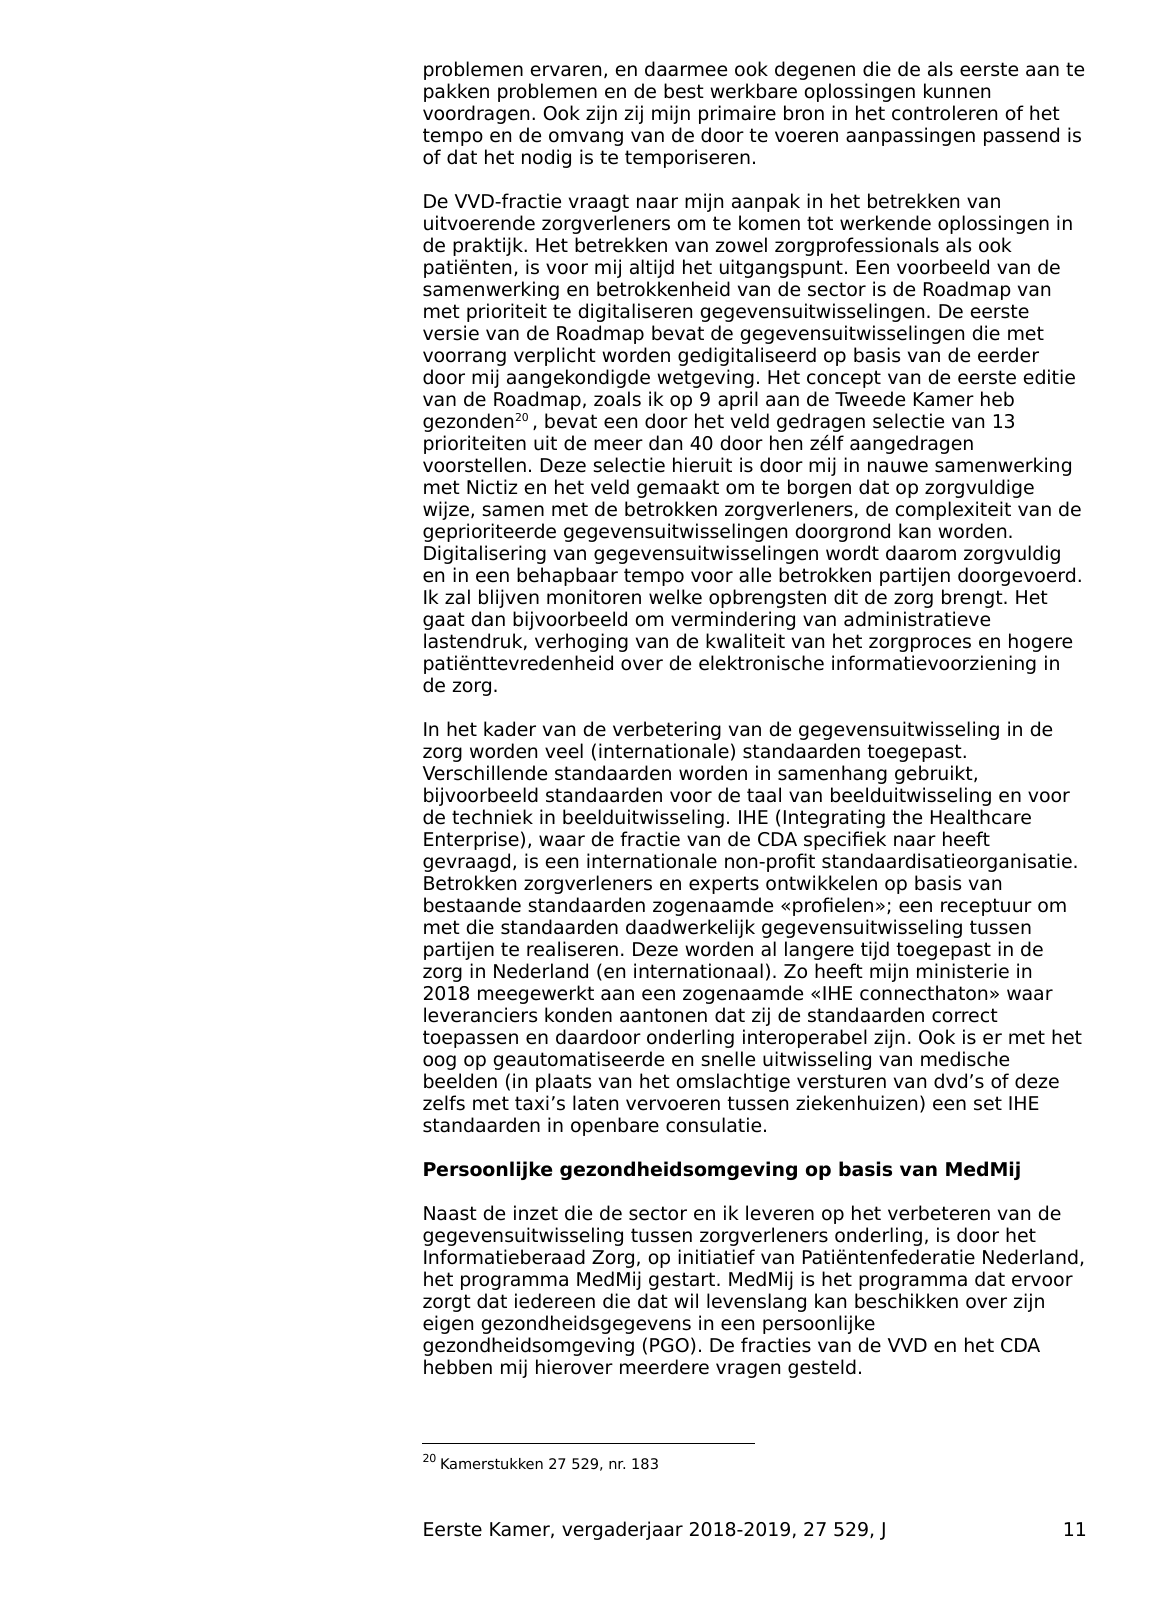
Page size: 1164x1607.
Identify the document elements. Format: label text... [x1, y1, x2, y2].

text De VVD-fractie vraagt naar mijn aanpak in het betrekken van uitvoerende zorgverleners om te komen tot werkende oplossingen in de praktijk. Het betrekken van zowel zorgprofessionals als ook patiënten, is voor mij altijd het uitgangspunt. Een voorbeeld van de samenwerking en betrokkenheid van de sector is de Roadmap van met prioriteit te digitaliseren gegevensuitwisselingen. De eerste versie van de Roadmap bevat de gegevensuitwisselingen die met voorrang verplicht worden gedigitaliseerd op basis van de eerder door mij aangekondigde wetgeving. Het concept van de eerste editie van de Roadmap, zoals ik op 9 april aan de Tweede Kamer heb gezonden, bevat een door het veld gedragen selectie van 13 prioriteiten uit de meer dan 40 door hen zélf aangedragen voorstellen. Deze selectie hieruit is door mij in nauwe samenwerking met Nictiz en het veld gemaakt om te borgen dat op zorgvuldige wijze, samen met de betrokken zorgverleners, de complexiteit van de geprioriteerde gegevensuitwisselingen doorgrond kan worden. Digitalisering van gegevensuitwisselingen wordt daarom zorgvuldig en in een behapbaar tempo voor alle betrokken partijen doorgevoerd. Ik zal blijven monitoren welke opbrengsten dit de zorg brengt. Het gaat dan bijvoorbeeld om vermindering van administratieve lastendruk, verhoging van de kwaliteit van het zorgproces en hogere patiënttevredenheid over de elektronische informatievoorziening in de zorg. [422, 191, 1087, 697]
text In het kader van de verbetering van de gegevensuitwisseling in de zorg worden veel (internationale) standaarden toegepast. Verschillende standaarden worden in samenhang gebruikt, bijvoorbeeld standaarden voor de taal van beelduitwisseling en voor de techniek in beelduitwisseling. IHE (Integrating the Healthcare Enterprise), waar de fractie van de CDA specifiek naar heeft gevraagd, is een internationale non-profit standaardisatieorganisatie. Betrokken zorgverleners en experts ontwikkelen op basis van bestaande standaarden zogenaamde «profielen»; een receptuur om met die standaarden daadwerkelijk gegevensuitwisseling tussen partijen te realiseren. Deze worden al langere tijd toegepast in de zorg in Nederland (en internationaal). Zo heeft mijn ministerie in 2018 meegewerkt aan een zogenaamde «IHE connecthaton» waar leveranciers konden aantonen dat zij de standaarden correct toepassen en daardoor onderling interoperabel zijn. Ook is er met het oog op geautomatiseerde en snelle uitwisseling van medische beelden (in plaats van het omslachtige versturen van dvd’s of deze zelfs met taxi’s laten vervoeren tussen ziekenhuizen) een set IHE standaarden in openbare consulatie. [422, 719, 1087, 1136]
subtitle Persoonlijke gezondheidsomgeving op basis van MedMij [422, 1159, 1087, 1181]
text problemen ervaren, en daarmee ook degenen die de als eerste aan te pakken problemen en de best werkbare oplossingen kunnen voordragen. Ook zijn zij mijn primaire bron in het controleren of het tempo en de omvang van de door te voeren aanpassingen passend is of dat het nodig is te temporiseren. [422, 59, 1087, 169]
text Naast de inzet die de sector en ik leveren op het verbeteren van de gegevensuitwisseling tussen zorgverleners onderling, is door het Informatieberaad Zorg, op initiatief van Patiëntenfederatie Nederland, het programma MedMij gestart. MedMij is het programma dat ervoor zorgt dat iedereen die dat wil levenslang kan beschikken over zijn eigen gezondheidsgegevens in een persoonlijke gezondheidsomgeving (PGO). De fracties van de VVD en het CDA hebben mij hierover meerdere vragen gesteld. [422, 1203, 1087, 1379]
text Kamerstukken 27 529, nr. 183 [422, 1452, 1087, 1474]
